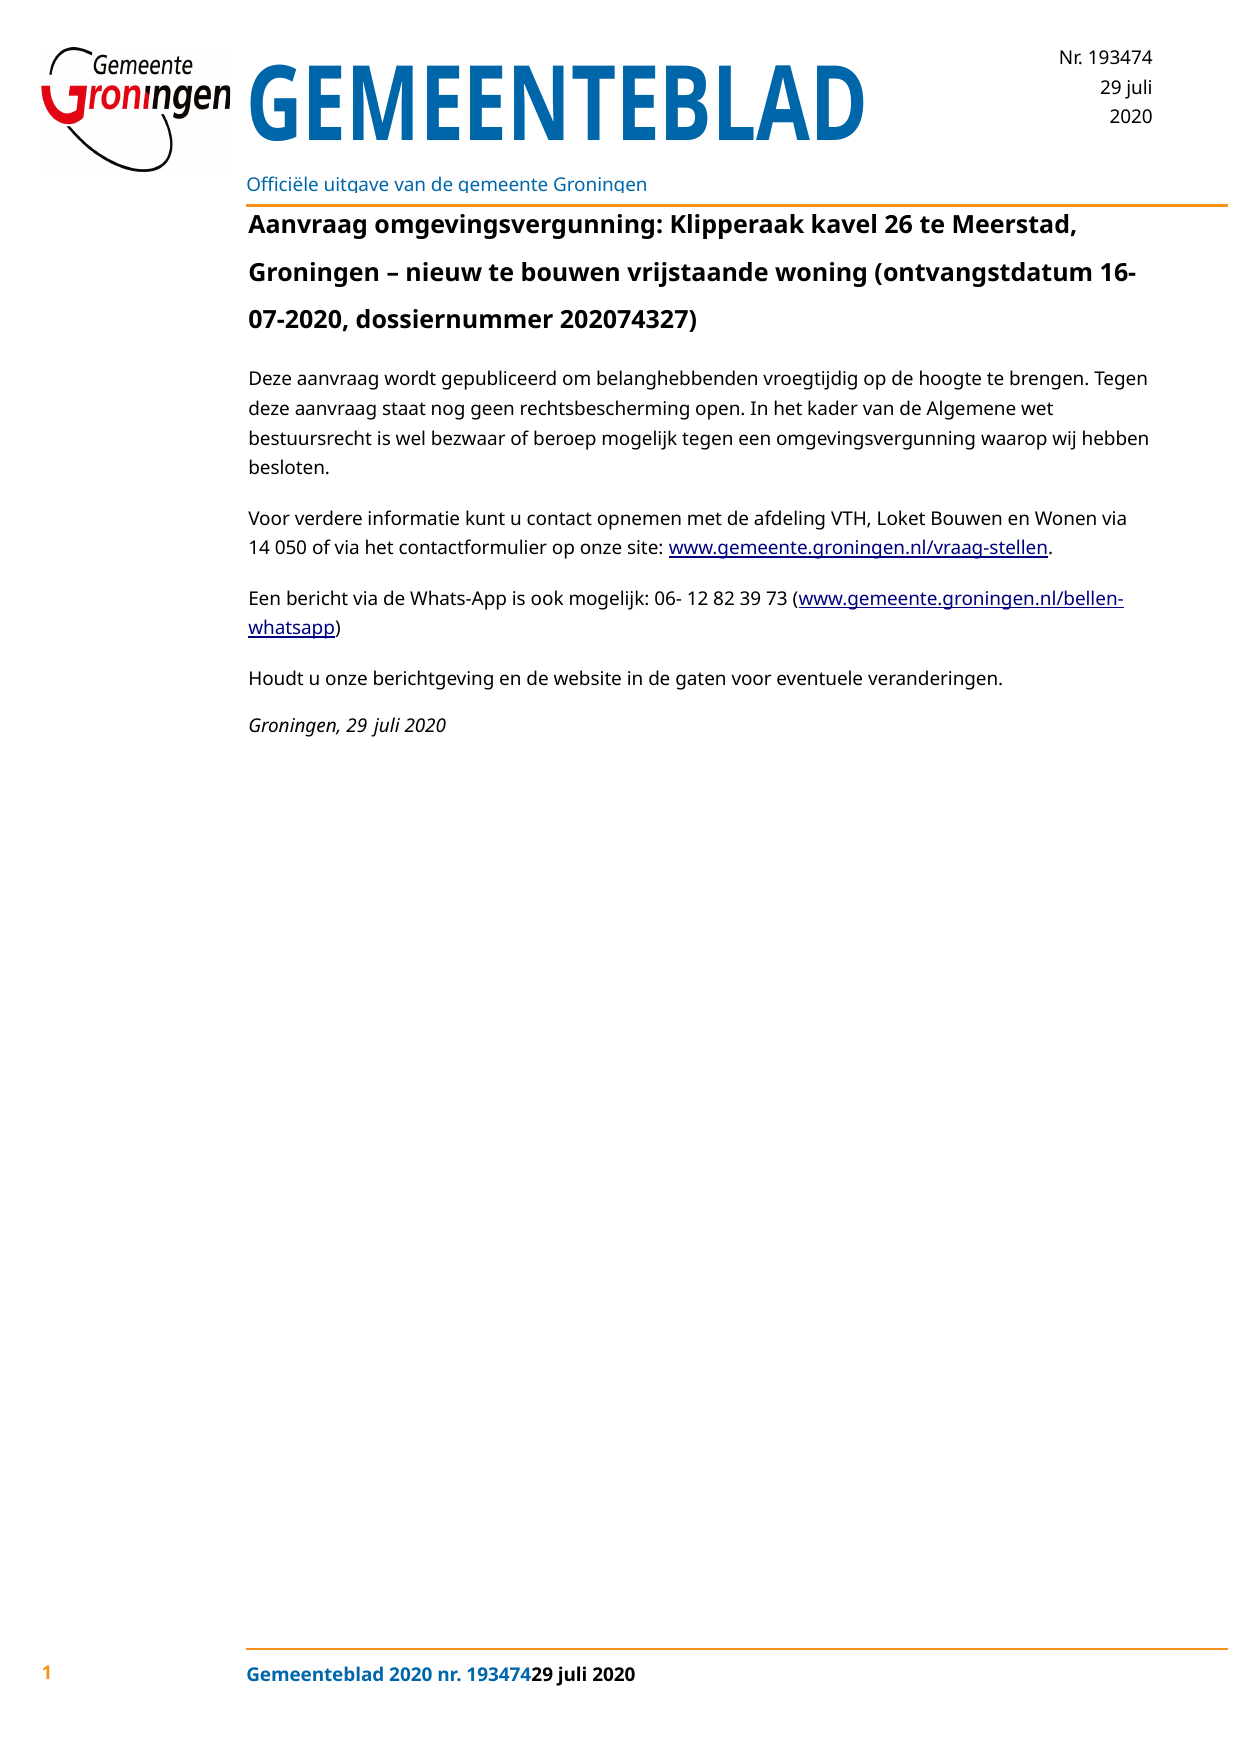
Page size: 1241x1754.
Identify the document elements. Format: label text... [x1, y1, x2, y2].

text Houdt u onze berichtgeving en de website in de gaten voor eventuele veranderingen. [248, 665, 1152, 690]
text Een bericht via de Whats-App is ook mogelijk: 06- 12 82 39 73 (www.gemeente.groningen.nl/bellen-whatsapp) [248, 585, 1152, 640]
text Aanvraag omgevingsvergunning: Klipperaak kavel 26 te Meerstad, Groningen – nieuw te bouwen vrijstaande woning (ontvangstdatum 16-07-2020, dossiernummer 202074327) [248, 207, 1152, 336]
picture [41, 47, 231, 172]
text Deze aanvraag wordt gepubliceerd om belanghebbenden vroegtijdig op de hoogte te brengen. Tegen deze aanvraag staat nog geen rechtsbescherming open. In het kader van de Algemene wet bestuursrecht is wel bezwaar of beroep mogelijk tegen een omgevingsvergunning waarop wij hebben besloten. [248, 366, 1152, 480]
text Groningen, 29 juli 2020 [248, 712, 1152, 738]
text Voor verdere informatie kunt u contact opnemen met de afdeling VTH, Loket Bouwen en Wonen via 14 050 of via het contactformulier op onze site: www.gemeente.groningen.nl/vraag-stellen. [248, 505, 1152, 560]
